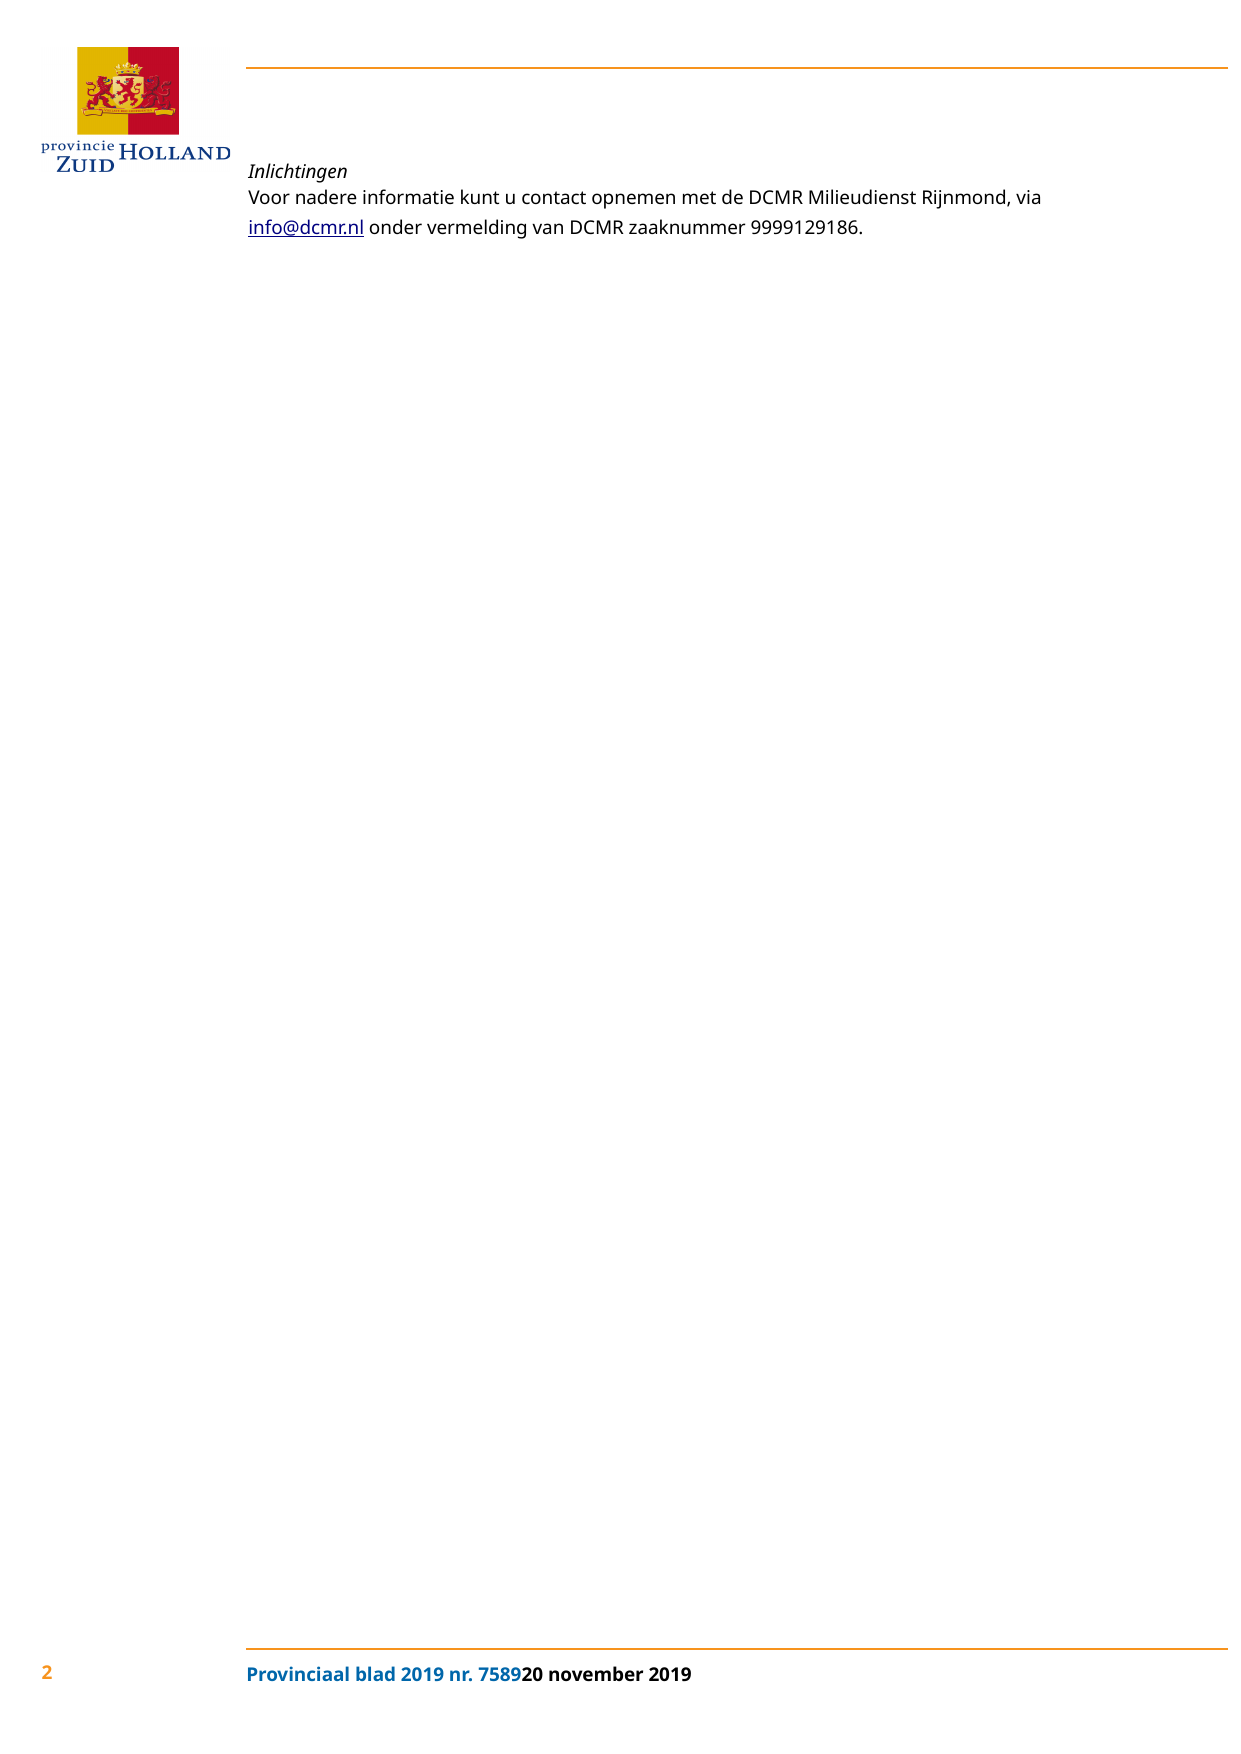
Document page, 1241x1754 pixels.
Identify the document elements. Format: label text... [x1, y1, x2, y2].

text Voor nadere informatie kunt u contact opnemen met de DCMR Milieudienst Rijnmond, via info@dcmr.nl onder vermelding van DCMR zaaknummer 9999129186. [248, 184, 1152, 240]
picture [41, 47, 231, 172]
text Inlichtingen [248, 159, 1152, 184]
